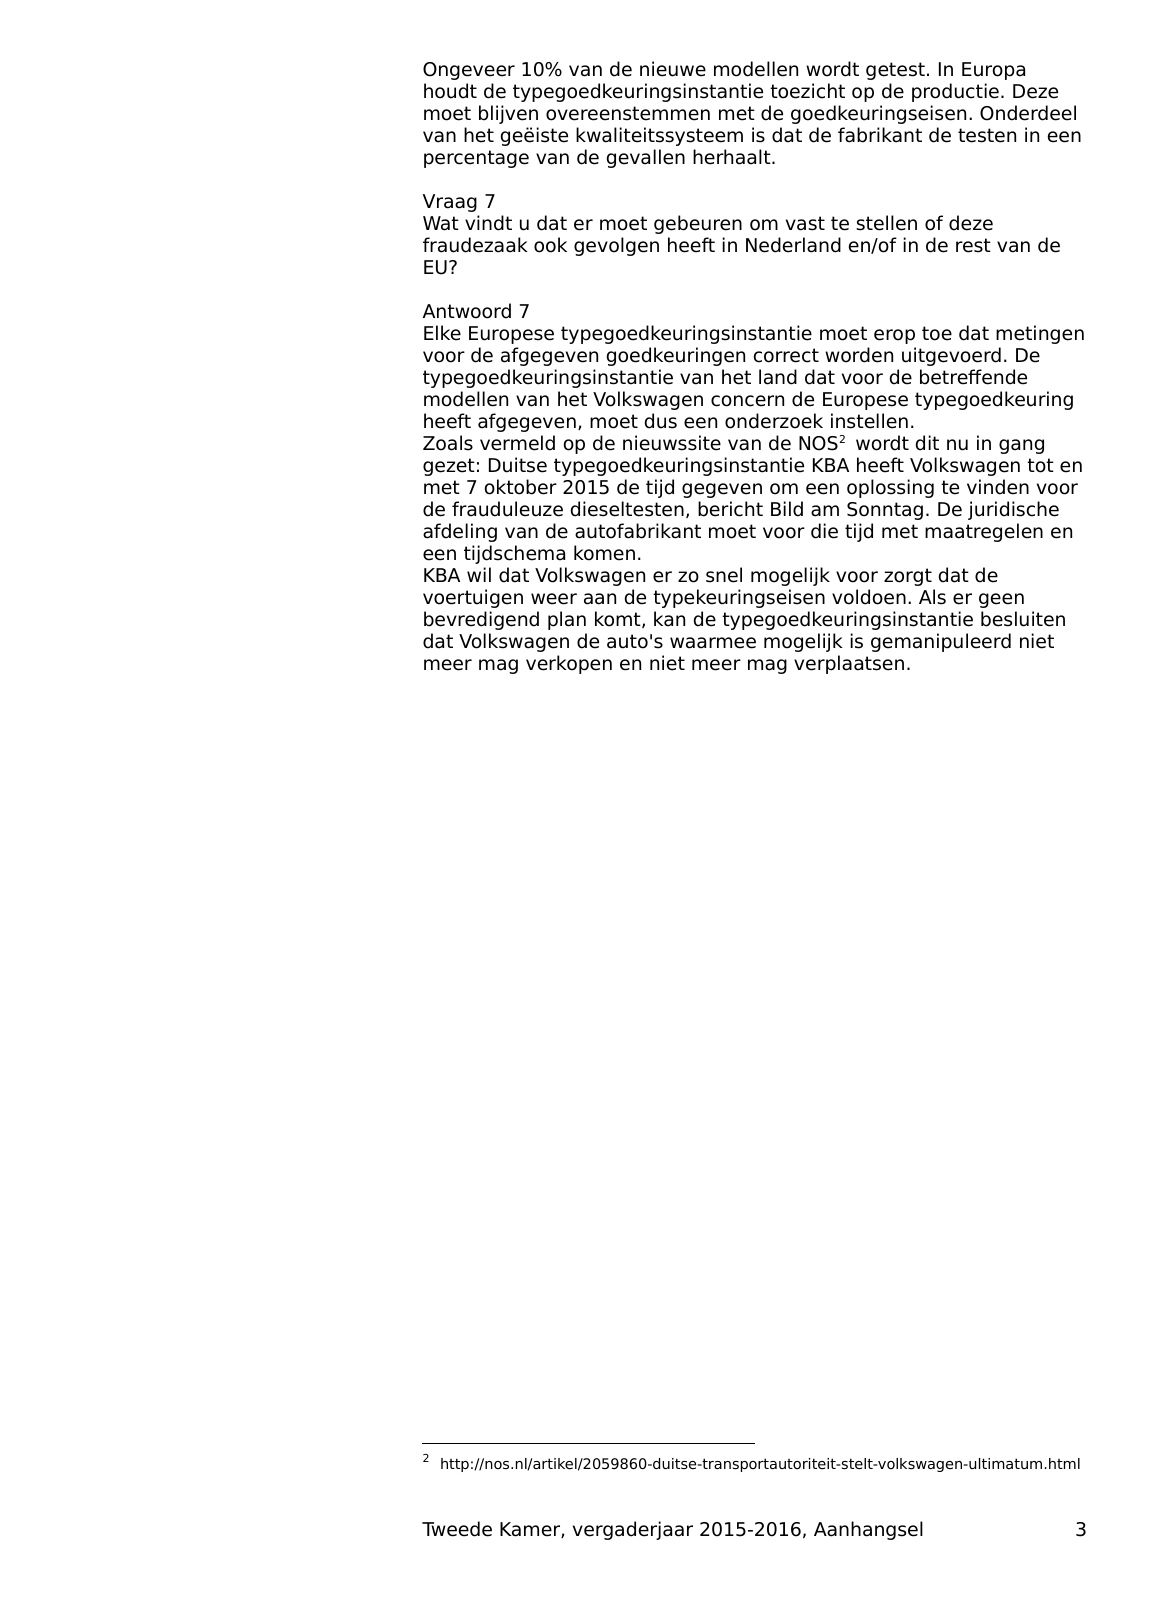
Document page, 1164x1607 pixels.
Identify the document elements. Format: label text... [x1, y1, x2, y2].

text Vraag 7 [422, 191, 1087, 213]
text KBA wil dat Volkswagen er zo snel mogelijk voor zorgt dat de voertuigen weer aan de typekeuringseisen voldoen. Als er geen bevredigend plan komt, kan de typegoedkeuringsinstantie besluiten dat Volkswagen de auto's waarmee mogelijk is gemanipuleerd niet meer mag verkopen en niet meer mag verplaatsen. [422, 565, 1087, 675]
text Antwoord 7 [422, 301, 1087, 323]
text Ongeveer 10% van de nieuwe modellen wordt getest. In Europa houdt de typegoedkeuringsinstantie toezicht op de productie. Deze moet blijven overeenstemmen met de goedkeuringseisen. Onderdeel van het geëiste kwaliteitssysteem is dat de fabrikant de testen in een percentage van de gevallen herhaalt. [422, 59, 1087, 169]
text Wat vindt u dat er moet gebeuren om vast te stellen of deze fraudezaak ook gevolgen heeft in Nederland en/of in de rest van de EU? [422, 213, 1087, 279]
text Zoals vermeld op de nieuwssite van de NOS wordt dit nu in gang gezet: Duitse typegoedkeuringsinstantie KBA heeft Volkswagen tot en met 7 oktober 2015 de tijd gegeven om een oplossing te vinden voor de frauduleuze dieseltesten, bericht Bild am Sonntag. De juridische afdeling van de autofabrikant moet voor die tijd met maatregelen en een tijdschema komen. [422, 433, 1087, 565]
text Elke Europese typegoedkeuringsinstantie moet erop toe dat metingen voor de afgegeven goedkeuringen correct worden uitgevoerd. De typegoedkeuringsinstantie van het land dat voor de betreffende modellen van het Volkswagen concern de Europese typegoedkeuring heeft afgegeven, moet dus een onderzoek instellen. [422, 323, 1087, 433]
text http://nos.nl/artikel/2059860-duitse-transportautoriteit-stelt-volkswagen-ultimatum.html [422, 1452, 1087, 1474]
